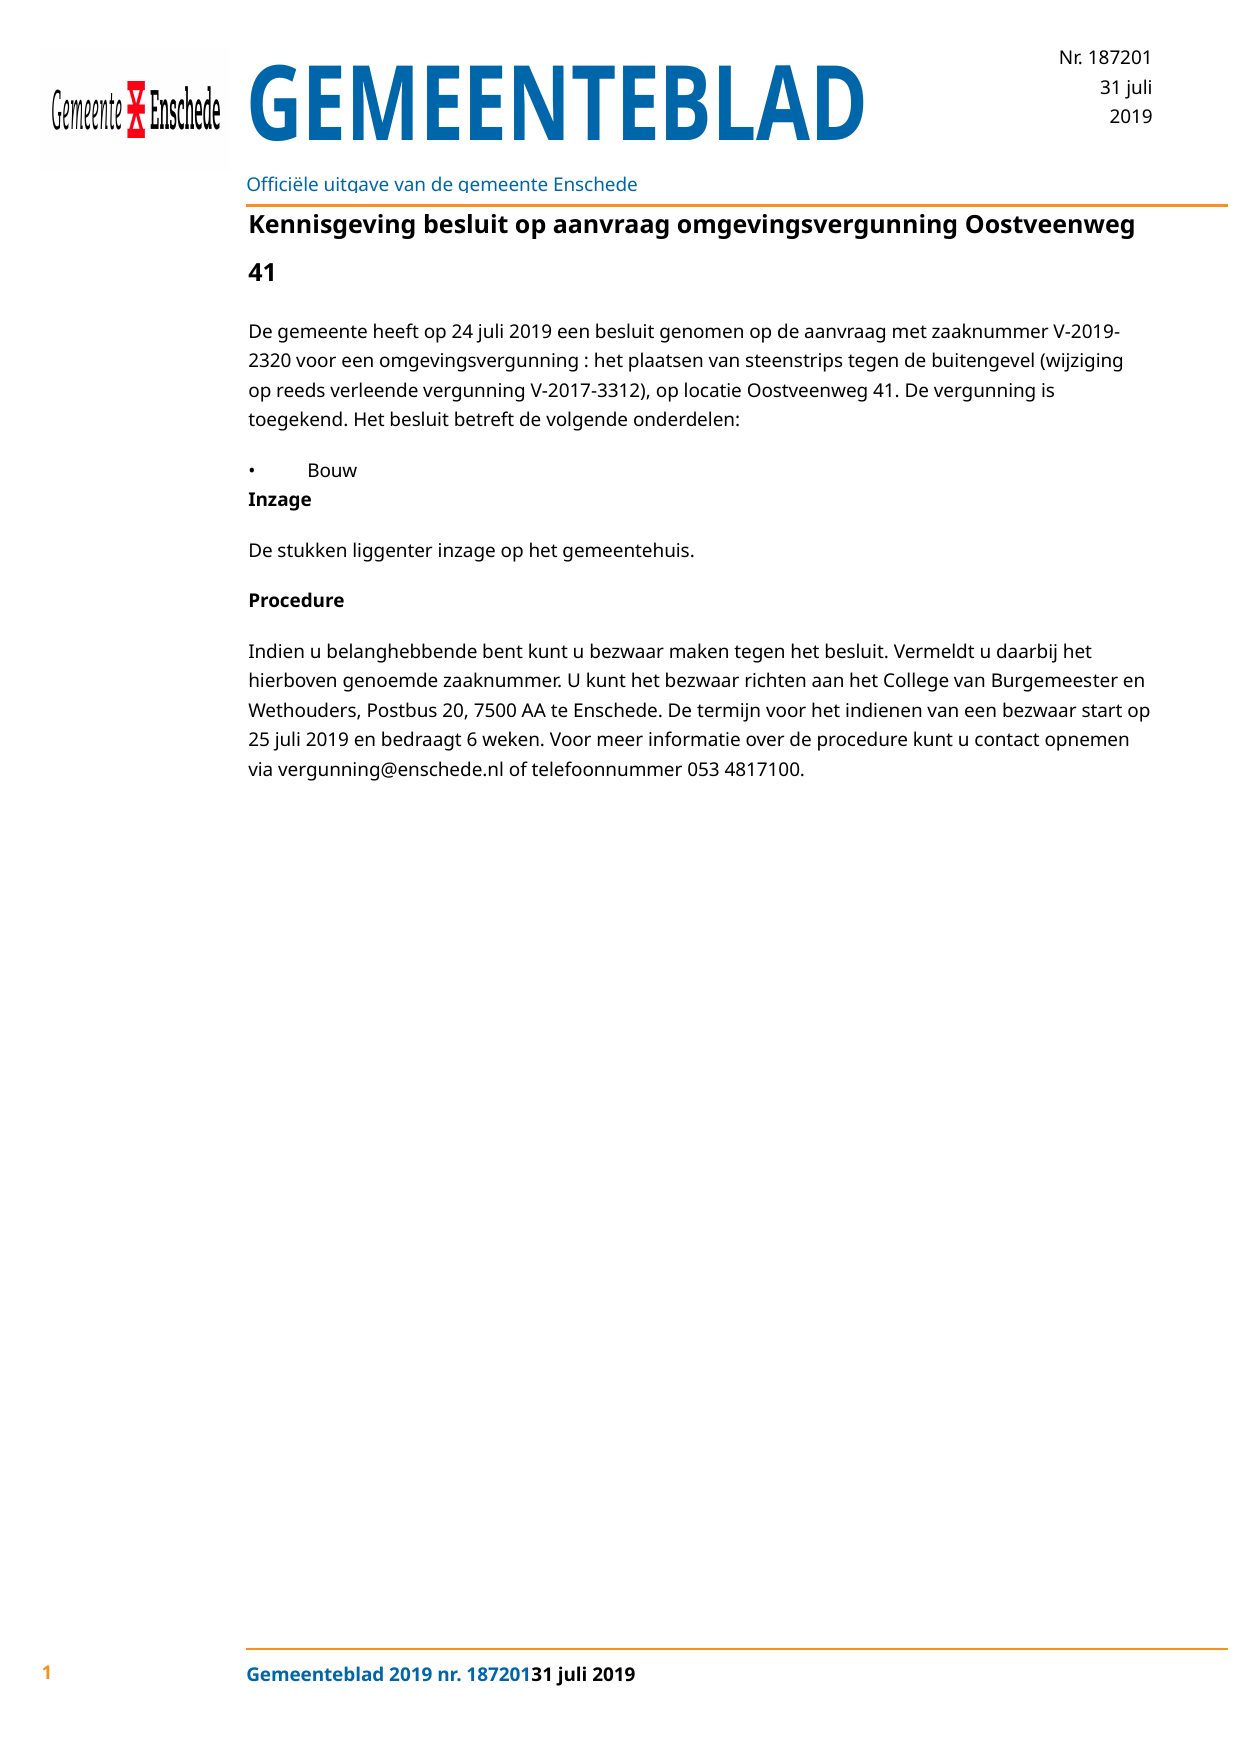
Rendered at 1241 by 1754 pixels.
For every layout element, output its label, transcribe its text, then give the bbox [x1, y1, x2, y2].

text Indien u belanghebbende bent kunt u bezwaar maken tegen het besluit. Vermeldt u daarbij het hierboven genoemde zaaknummer. U kunt het bezwaar richten aan het College van Burgemees­ter en Wethouders, Postbus 20, 7500 AA te Enschede. De termijn voor het indienen van een bezwaar start op 25 juli 2019 en bedraagt 6 weken. Voor meer informatie over de procedure kunt u contact opnemen via vergunning@enschede.nl of telefoonnummer 053 4817100. [248, 638, 1152, 782]
text De gemeente heeft op 24 juli 2019 een besluit genomen op de aanvraag met zaaknummer V-2019-2320 voor een omgevingsvergunning : het plaatsen van steenstrips tegen de buitengevel (wijziging op reeds verleende vergunning V-2017-3312), op locatie Oostveenweg 41. De vergunning is toegekend. Het besluit betreft de volgende onderdelen: [248, 318, 1152, 432]
list Bouw [248, 457, 1152, 483]
text Procedure [248, 587, 1152, 613]
picture [41, 47, 231, 172]
text Kennisgeving besluit op aanvraag omgevingsvergunning Oostveenweg 41 [248, 207, 1152, 288]
text De stukken liggenter inzage op het gemeentehuis. [248, 537, 1152, 563]
text Inzage [248, 487, 1152, 512]
